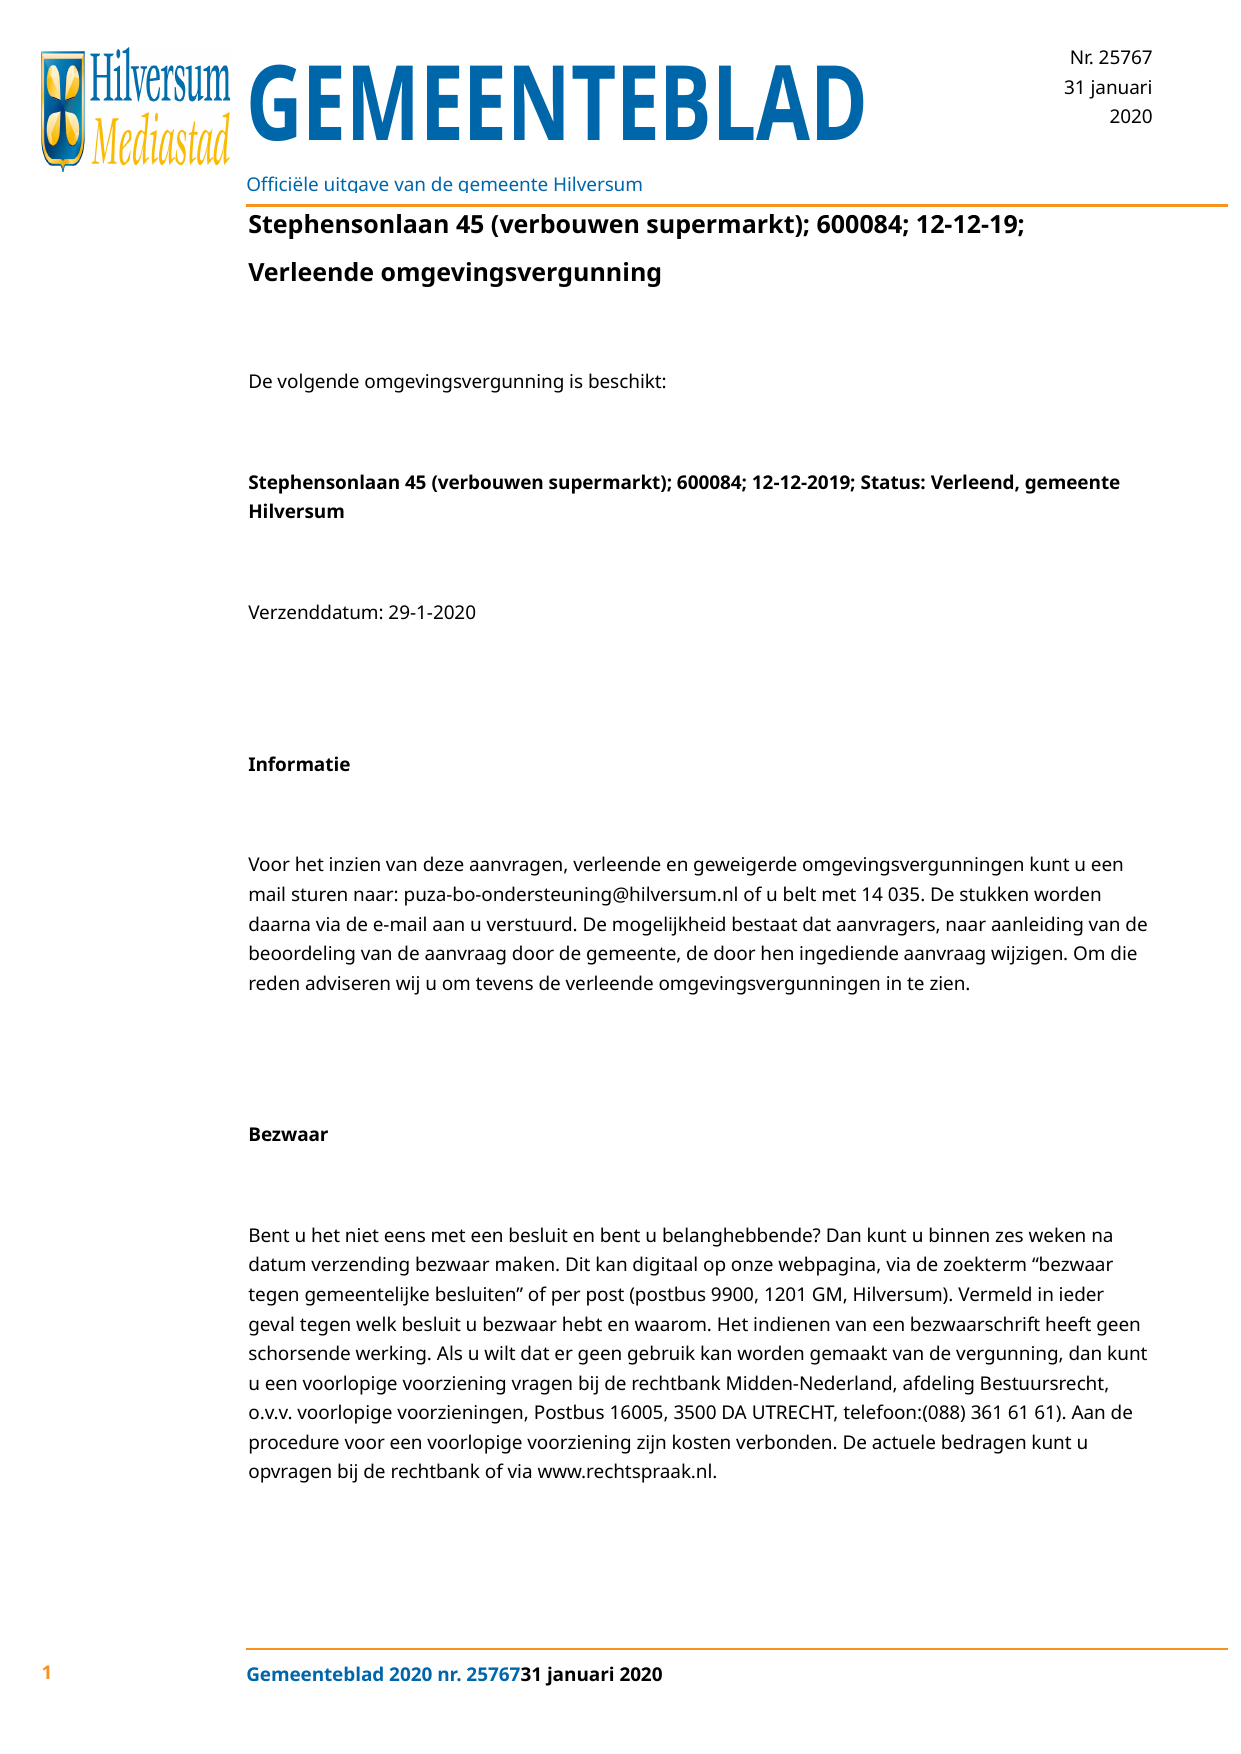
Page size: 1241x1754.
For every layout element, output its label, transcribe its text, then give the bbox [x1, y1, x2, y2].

text De volgende omgevingsvergunning is beschikt: [248, 368, 1152, 394]
text Stephensonlaan 45 (verbouwen supermarkt); 600084; 12-12-2019; Status: Verleend, gemeente Hilversum [248, 469, 1152, 524]
text Bent u het niet eens met een besluit en bent u belanghebbende? Dan kunt u binnen zes weken na datum verzending bezwaar maken. Dit kan digitaal op onze webpagina, via de zoekterm “bezwaar tegen gemeentelijke besluiten” of per post (postbus 9900, 1201 GM, Hilversum). Vermeld in ieder geval tegen welk besluit u bezwaar hebt en waarom. Het indienen van een bezwaarschrift heeft geen schorsende werking. Als u wilt dat er geen gebruik kan worden gemaakt van de vergunning, dan kunt u een voorlopige voorziening vragen bij de rechtbank Midden-Nederland, afdeling Bestuursrecht, o.v.v. voorlopige voorzieningen, Postbus 16005, 3500 DA UTRECHT, telefoon:(088) 361 61 61). Aan de procedure voor een voorlopige voorziening zijn kosten verbonden. De actuele bedragen kunt u opvragen bij de rechtbank of via www.rechtspraak.nl. [248, 1222, 1152, 1484]
text Bezwaar [248, 1121, 1152, 1147]
picture [41, 47, 231, 172]
text Stephensonlaan 45 (verbouwen supermarkt); 600084; 12-12-19; Verleende omgevingsvergunning [248, 207, 1152, 288]
text Voor het inzien van deze aanvragen, verleende en geweigerde omgevingsvergunningen kunt u een mail sturen naar: puza-bo-ondersteuning@hilversum.nl of u belt met 14 035. De stukken worden daarna via de e-mail aan u verstuurd. De mogelijkheid bestaat dat aanvragers, naar aanleiding van de beoordeling van de aanvraag door de gemeente, de door hen ingediende aanvraag wijzigen. Om die reden adviseren wij u om tevens de verleende omgevingsvergunningen in te zien. [248, 852, 1152, 996]
text Verzenddatum: 29-1-2020 [248, 599, 1152, 625]
text Informatie [248, 751, 1152, 777]
